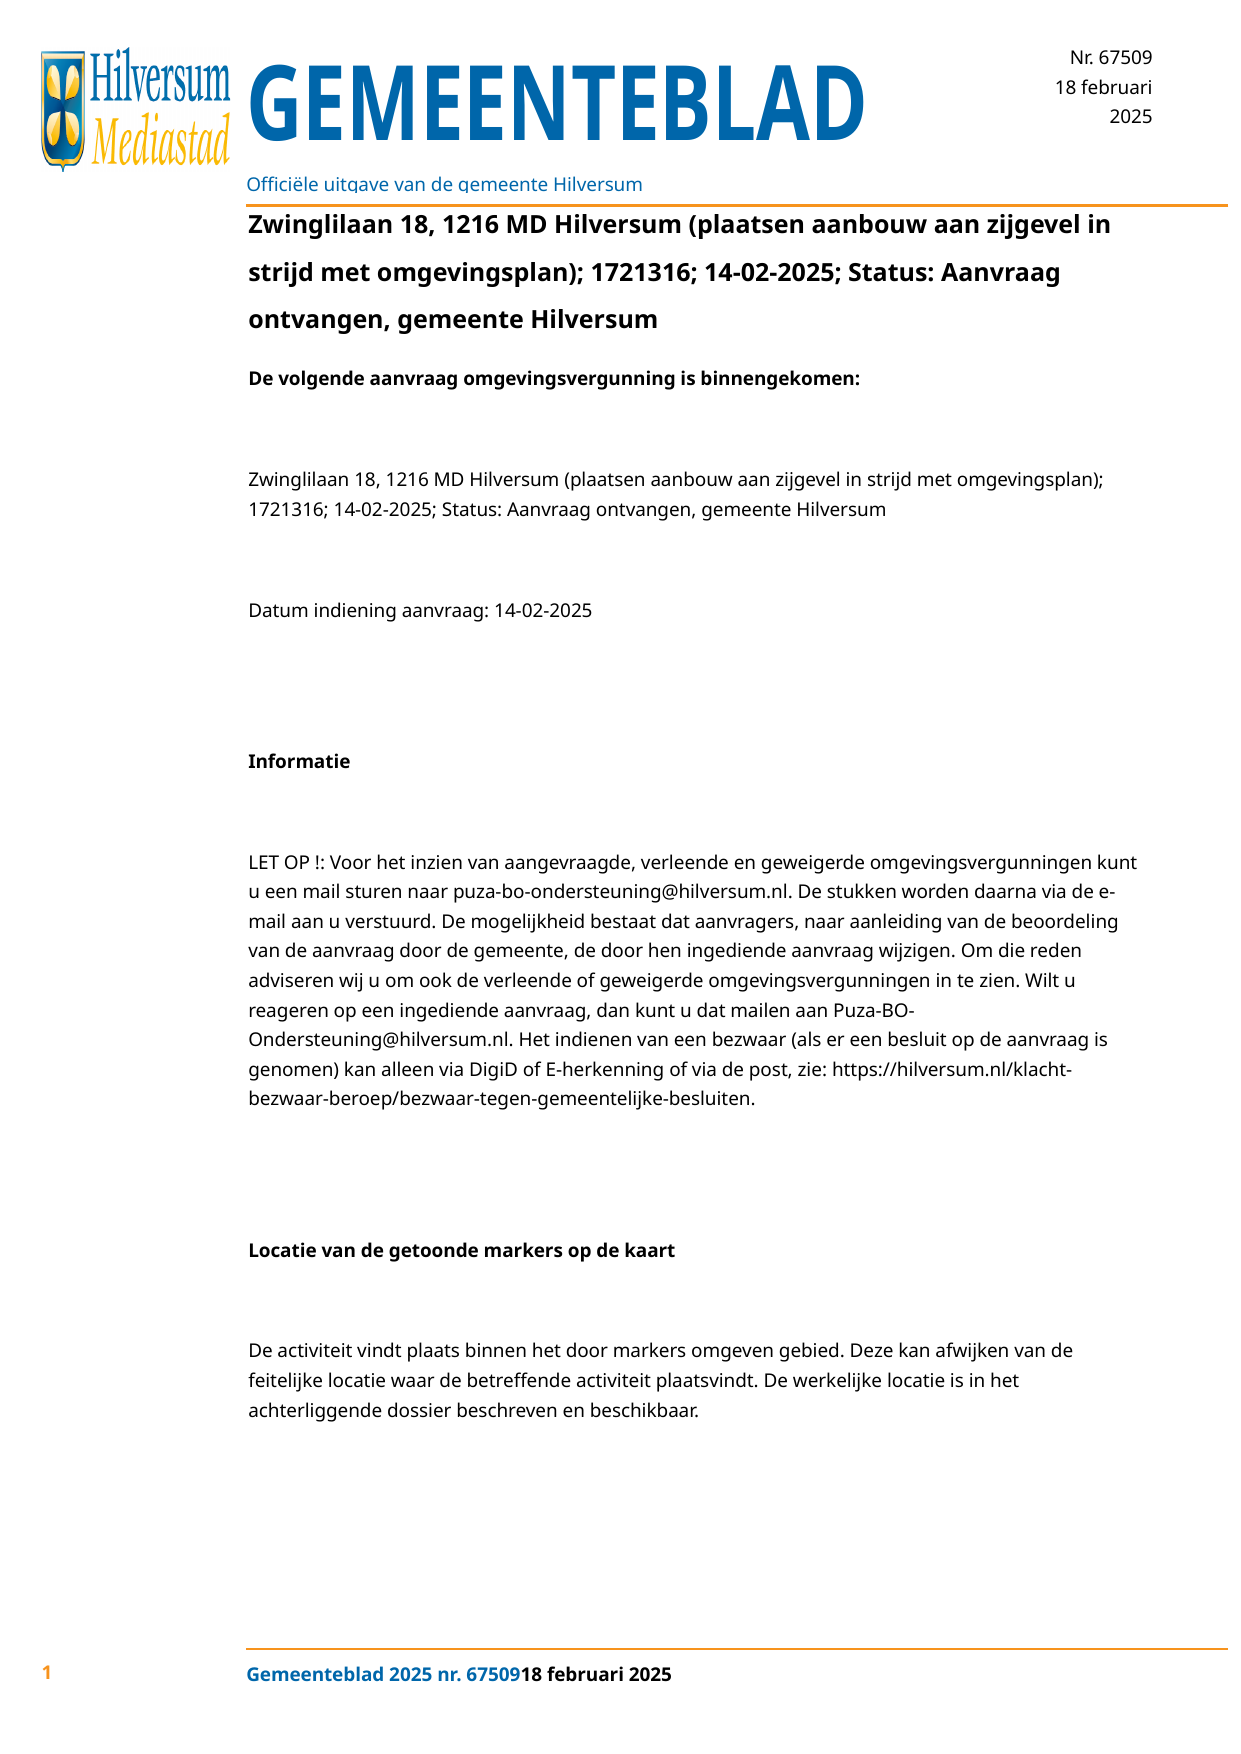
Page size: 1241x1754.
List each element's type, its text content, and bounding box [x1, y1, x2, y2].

text Datum indiening aanvraag: 14-02-2025 [248, 597, 1152, 622]
text De volgende aanvraag omgevingsvergunning is binnengekomen: [248, 366, 1152, 391]
text Locatie van de getoonde markers op de kaart [248, 1237, 1152, 1262]
text Zwinglilaan 18, 1216 MD Hilversum (plaatsen aanbouw aan zijgevel in strijd met omgevingsplan); 1721316; 14-02-2025; Status: Aanvraag ontvangen, gemeente Hilversum [248, 207, 1152, 336]
text Zwinglilaan 18, 1216 MD Hilversum (plaatsen aanbouw aan zijgevel in strijd met omgevingsplan); 1721316; 14-02-2025; Status: Aanvraag ontvangen, gemeente Hilversum [248, 466, 1152, 522]
text Informatie [248, 748, 1152, 774]
picture [41, 47, 231, 172]
text De activiteit vindt plaats binnen het door markers omgeven gebied. Deze kan afwijken van de feitelijke locatie waar de betreffende activiteit plaatsvindt. De werkelijke locatie is in het achterliggende dossier beschreven en beschikbaar. [248, 1338, 1152, 1422]
text LET OP !: Voor het inzien van aangevraagde, verleende en geweigerde omgevingsvergunningen kunt u een mail sturen naar puza-bo-ondersteuning@hilversum.nl. De stukken worden daarna via de e-mail aan u verstuurd. De mogelijkheid bestaat dat aanvragers, naar aanleiding van de beoordeling van de aanvraag door de gemeente, de door hen ingediende aanvraag wijzigen. Om die reden adviseren wij u om ook de verleende of geweigerde omgevingsvergunningen in te zien. Wilt u reageren op een ingediende aanvraag, dan kunt u dat mailen aan Puza-BO-Ondersteuning@hilversum.nl. Het indienen van een bezwaar (als er een besluit op de aanvraag is genomen) kan alleen via DigiD of E-herkenning of via de post, zie: https://hilversum.nl/klacht-bezwaar-beroep/bezwaar-tegen-gemeentelijke-besluiten. [248, 849, 1152, 1111]
